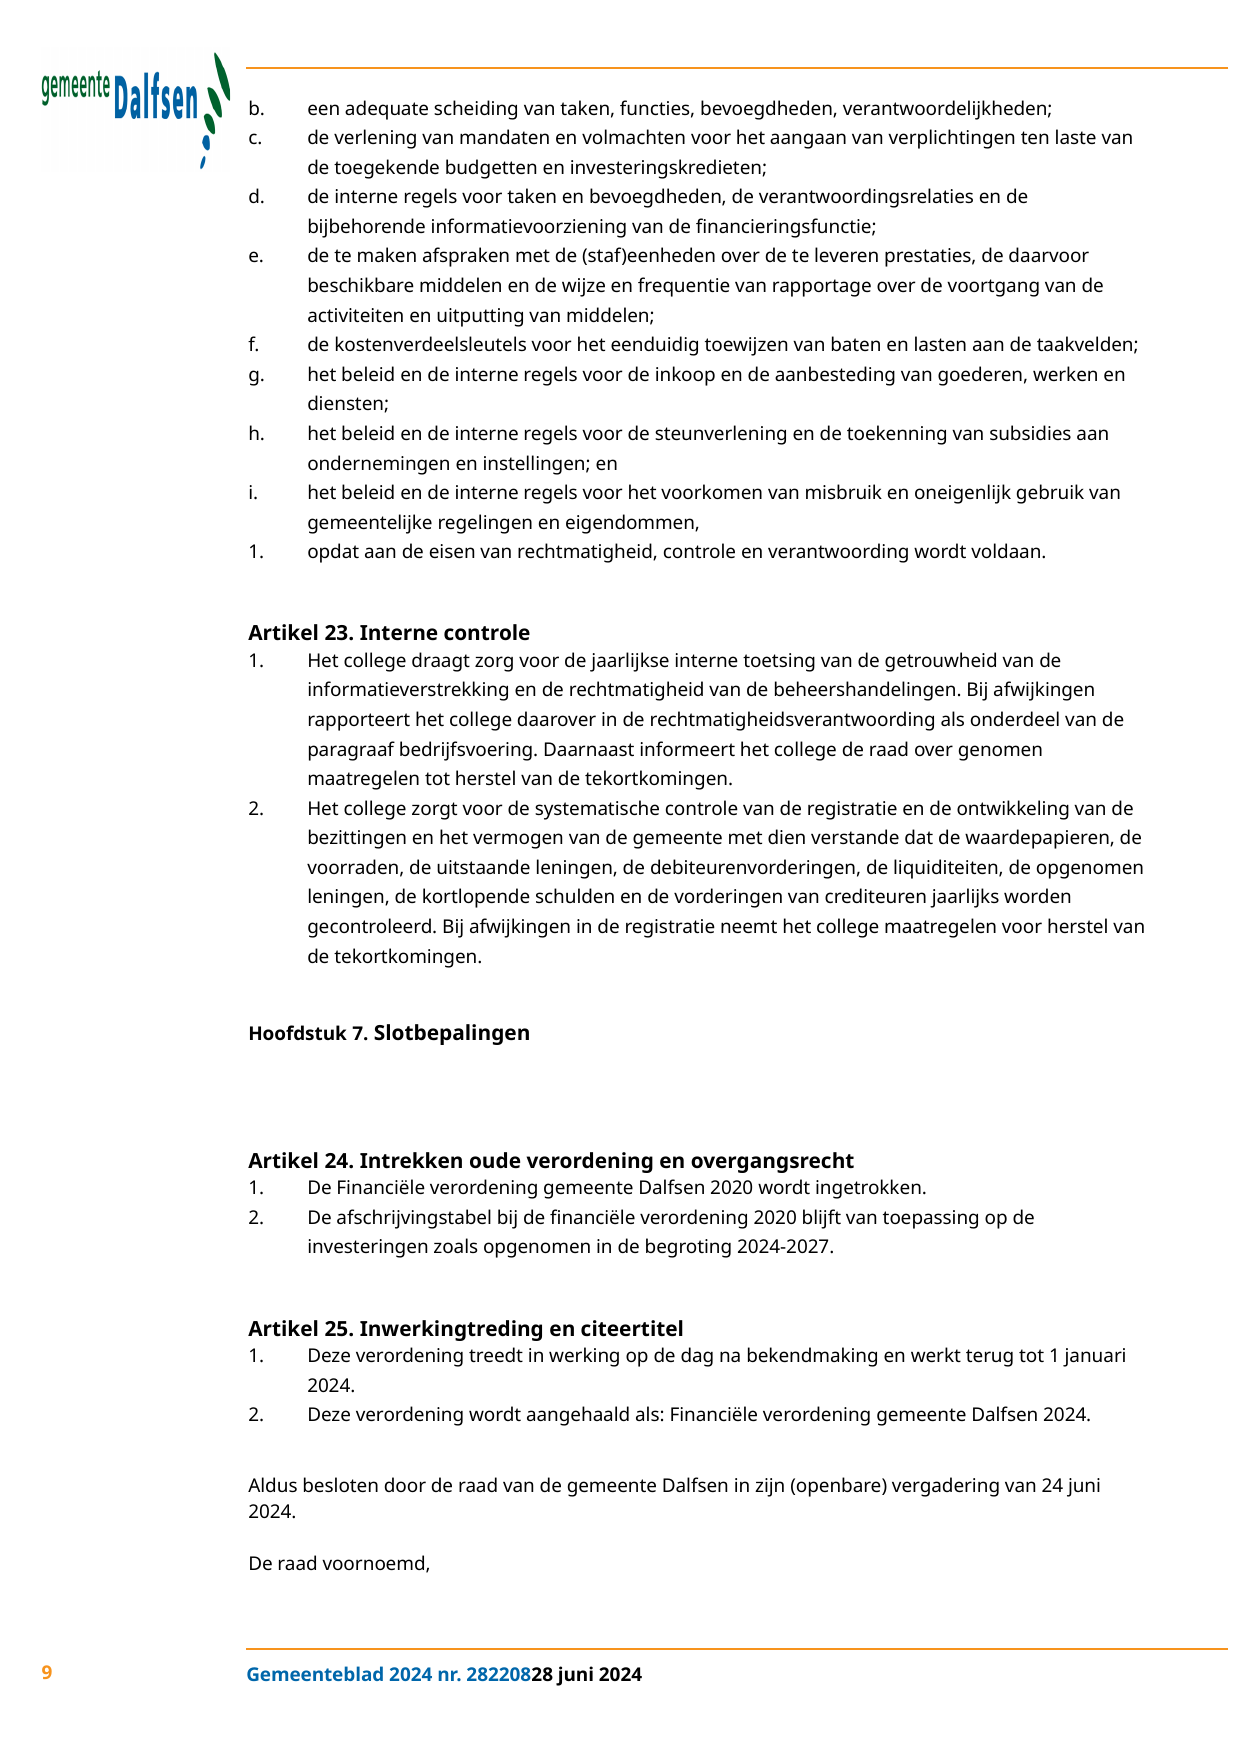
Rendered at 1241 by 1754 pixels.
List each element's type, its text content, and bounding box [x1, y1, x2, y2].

picture [41, 47, 231, 172]
text Artikel 23. Interne controle [248, 618, 1152, 647]
text Aldus besloten door de raad van de gemeente Dalfsen in zijn (openbare) vergadering van 24 juni 2024. [248, 1473, 1152, 1524]
list het beleid en de interne regels voor het voorkomen van misbruik en oneigenlijk gebruik van gemeentelijke regelingen en eigendommen, [248, 479, 1152, 535]
list Deze verordening wordt aangehaald als: Financiële verordening gemeente Dalfsen 2024. [248, 1401, 1152, 1427]
list de te maken afspraken met de (staf)eenheden over de te leveren prestaties, de daarvoor beschikbare middelen en de wijze en frequentie van rapportage over de voortgang van de activiteiten en uitputting van middelen; [248, 243, 1152, 328]
list een adequate scheiding van taken, functies, bevoegdheden, verantwoordelijkheden; [248, 95, 1152, 121]
list De Financiële verordening gemeente Dalfsen 2020 wordt ingetrokken. [248, 1174, 1152, 1200]
list de kostenverdeelsleutels voor het eenduidig toewijzen van baten en lasten aan de taakvelden; [248, 331, 1152, 357]
text Artikel 24. Intrekken oude verordening en overgangsrecht [248, 1146, 1152, 1174]
text Hoofdstuk 7. Slotbepalingen [248, 1018, 1152, 1046]
list het beleid en de interne regels voor de inkoop en de aanbesteding van goederen, werken en diensten; [248, 361, 1152, 416]
text De raad voornoemd, [248, 1550, 1152, 1576]
text Artikel 25. Inwerkingtreding en citeertitel [248, 1314, 1152, 1342]
list Het college draagt zorg voor de jaarlijkse interne toetsing van de getrouwheid van de informatieverstrekking en de rechtmatigheid van de beheershandelingen. Bij afwijkingen rapporteert het college daarover in de rechtmatigheidsverantwoording als onderdeel van de paragraaf bedrijfsvoering. Daarnaast informeert het college de raad over genomen maatregelen tot herstel van de tekortkomingen. [248, 647, 1152, 791]
list de interne regels voor taken en bevoegdheden, de verantwoordingsrelaties en de bijbehorende informatievoorziening van de financieringsfunctie; [248, 183, 1152, 239]
list De afschrijvingstabel bij de financiële verordening 2020 blijft van toepassing op de investeringen zoals opgenomen in de begroting 2024-2027. [248, 1204, 1152, 1259]
list Deze verordening treedt in werking op de dag na bekendmaking en werkt terug tot 1 januari 2024. [248, 1342, 1152, 1397]
list de verlening van mandaten en volmachten voor het aangaan van verplichtingen ten laste van de toegekende budgetten en investeringskredieten; [248, 124, 1152, 180]
list Het college zorgt voor de systematische controle van de registratie en de ontwikkeling van de bezittingen en het vermogen van de gemeente met dien verstande dat de waardepapieren, de voorraden, de uitstaande leningen, de debiteurenvorderingen, de liquiditeiten, de opgenomen leningen, de kortlopende schulden en de vorderingen van crediteuren jaarlijks worden gecontroleerd. Bij afwijkingen in de registratie neemt het college maatregelen voor herstel van de tekortkomingen. [248, 795, 1152, 968]
list opdat aan de eisen van rechtmatigheid, controle en verantwoording wordt voldaan. [248, 538, 1152, 564]
list het beleid en de interne regels voor de steunverlening en de toekenning van subsidies aan ondernemingen en instellingen; en [248, 420, 1152, 476]
